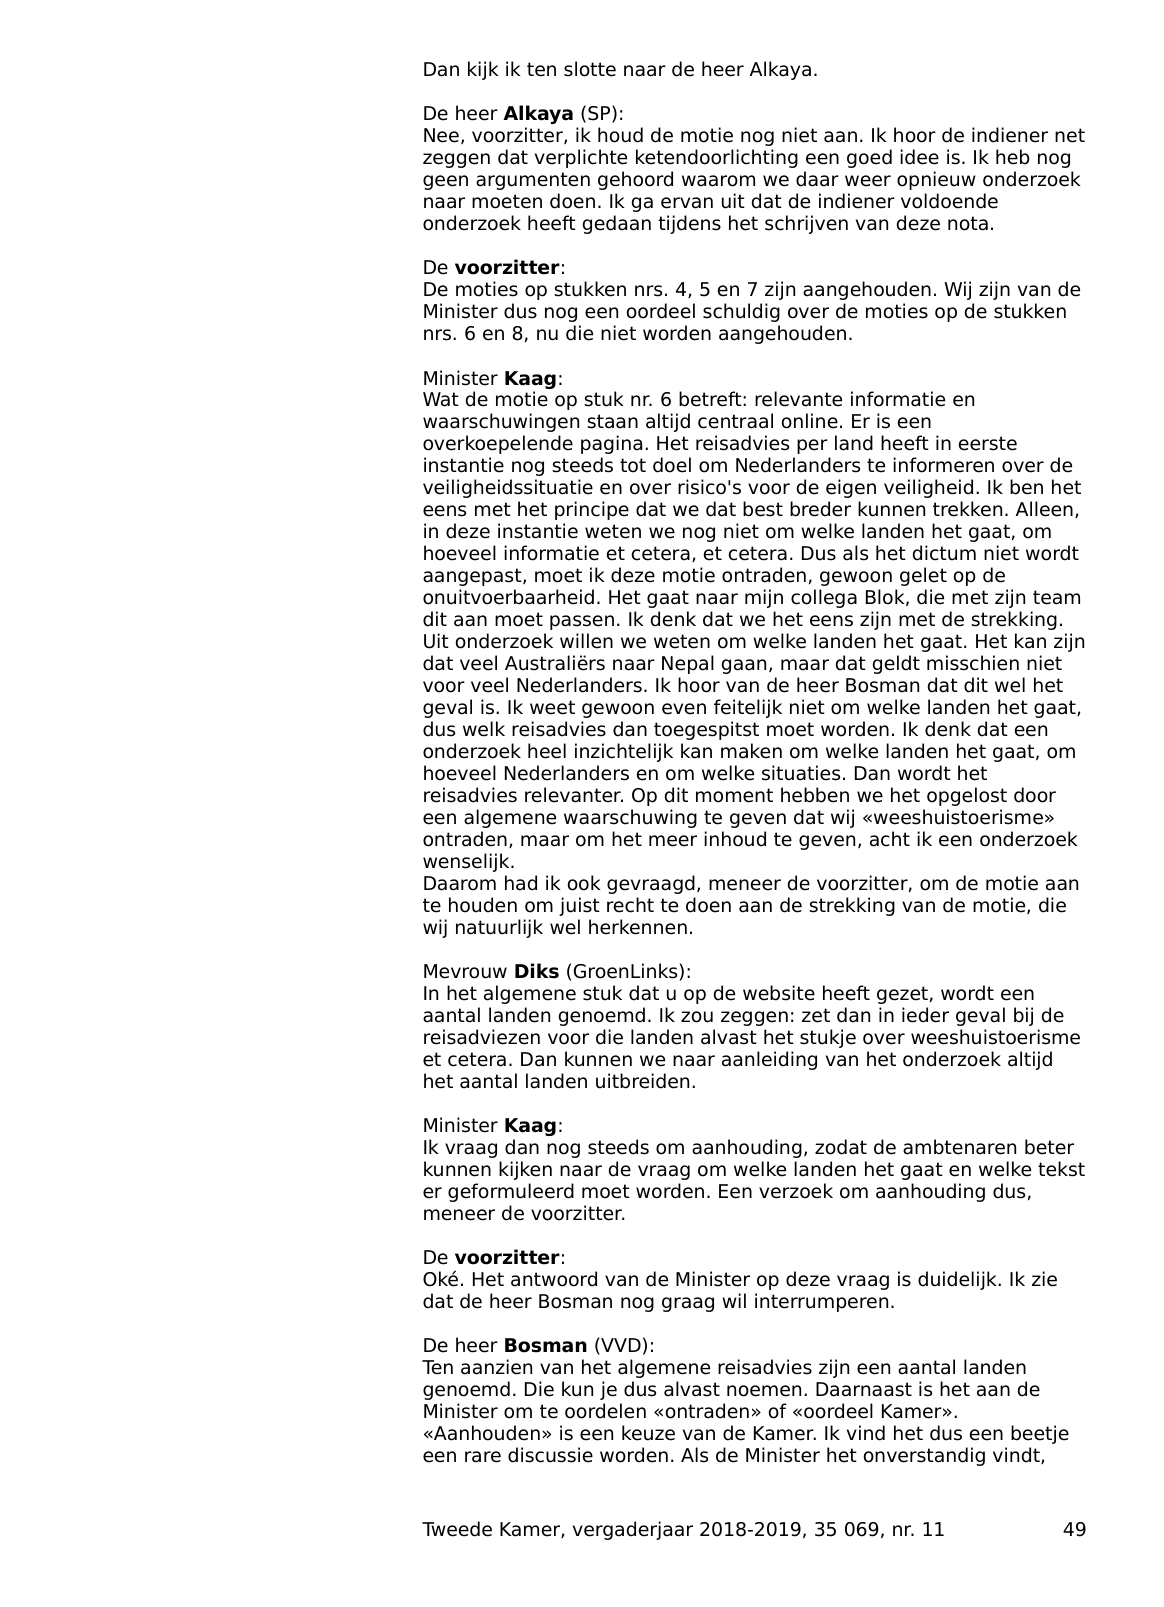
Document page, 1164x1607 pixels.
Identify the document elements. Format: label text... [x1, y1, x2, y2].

text Minister Kaag: [422, 1115, 1087, 1137]
text Minister Kaag: [422, 367, 1087, 389]
text De heer Bosman (VVD): [422, 1335, 1087, 1357]
text In het algemene stuk dat u op de website heeft gezet, wordt een aantal landen genoemd. Ik zou zeggen: zet dan in ieder geval bij de reisadviezen voor die landen alvast het stukje over weeshuistoerisme et cetera. Dan kunnen we naar aanleiding van het onderzoek altijd het aantal landen uitbreiden. [422, 983, 1087, 1093]
text Ik vraag dan nog steeds om aanhouding, zodat de ambtenaren beter kunnen kijken naar de vraag om welke landen het gaat en welke tekst er geformuleerd moet worden. Een verzoek om aanhouding dus, meneer de voorzitter. [422, 1137, 1087, 1225]
text Dan kijk ik ten slotte naar de heer Alkaya. [422, 59, 1087, 81]
text Ten aanzien van het algemene reisadvies zijn een aantal landen genoemd. Die kun je dus alvast noemen. Daarnaast is het aan de Minister om te oordelen «ontraden» of «oordeel Kamer». «Aanhouden» is een keuze van de Kamer. Ik vind het dus een beetje een rare discussie worden. Als de Minister het onverstandig vindt, [422, 1357, 1087, 1467]
text Daarom had ik ook gevraagd, meneer de voorzitter, om de motie aan te houden om juist recht te doen aan de strekking van de motie, die wij natuurlijk wel herkennen. [422, 873, 1087, 939]
text Oké. Het antwoord van de Minister op deze vraag is duidelijk. Ik zie dat de heer Bosman nog graag wil interrumperen. [422, 1269, 1087, 1313]
text De moties op stukken nrs. 4, 5 en 7 zijn aangehouden. Wij zijn van de Minister dus nog een oordeel schuldig over de moties op de stukken nrs. 6 en 8, nu die niet worden aangehouden. [422, 279, 1087, 345]
text De voorzitter: [422, 1247, 1087, 1269]
text Wat de motie op stuk nr. 6 betreft: relevante informatie en waarschuwingen staan altijd centraal online. Er is een overkoepelende pagina. Het reisadvies per land heeft in eerste instantie nog steeds tot doel om Nederlanders te informeren over de veiligheidssituatie en over risico's voor de eigen veiligheid. Ik ben het eens met het principe dat we dat best breder kunnen trekken. Alleen, in deze instantie weten we nog niet om welke landen het gaat, om hoeveel informatie et cetera, et cetera. Dus als het dictum niet wordt aangepast, moet ik deze motie ontraden, gewoon gelet op de onuitvoerbaarheid. Het gaat naar mijn collega Blok, die met zijn team dit aan moet passen. Ik denk dat we het eens zijn met de strekking. Uit onderzoek willen we weten om welke landen het gaat. Het kan zijn dat veel Australiërs naar Nepal gaan, maar dat geldt misschien niet voor veel Nederlanders. Ik hoor van de heer Bosman dat dit wel het geval is. Ik weet gewoon even feitelijk niet om welke landen het gaat, dus welk reisadvies dan toegespitst moet worden. Ik denk dat een onderzoek heel inzichtelijk kan maken om welke landen het gaat, om hoeveel Nederlanders en om welke situaties. Dan wordt het reisadvies relevanter. Op dit moment hebben we het opgelost door een algemene waarschuwing te geven dat wij «weeshuistoerisme» ontraden, maar om het meer inhoud te geven, acht ik een onderzoek wenselijk. [422, 389, 1087, 873]
text Nee, voorzitter, ik houd de motie nog niet aan. Ik hoor de indiener net zeggen dat verplichte ketendoorlichting een goed idee is. Ik heb nog geen argumenten gehoord waarom we daar weer opnieuw onderzoek naar moeten doen. Ik ga ervan uit dat de indiener voldoende onderzoek heeft gedaan tijdens het schrijven van deze nota. [422, 125, 1087, 235]
text Mevrouw Diks (GroenLinks): [422, 961, 1087, 983]
text De voorzitter: [422, 257, 1087, 279]
text De heer Alkaya (SP): [422, 103, 1087, 125]
